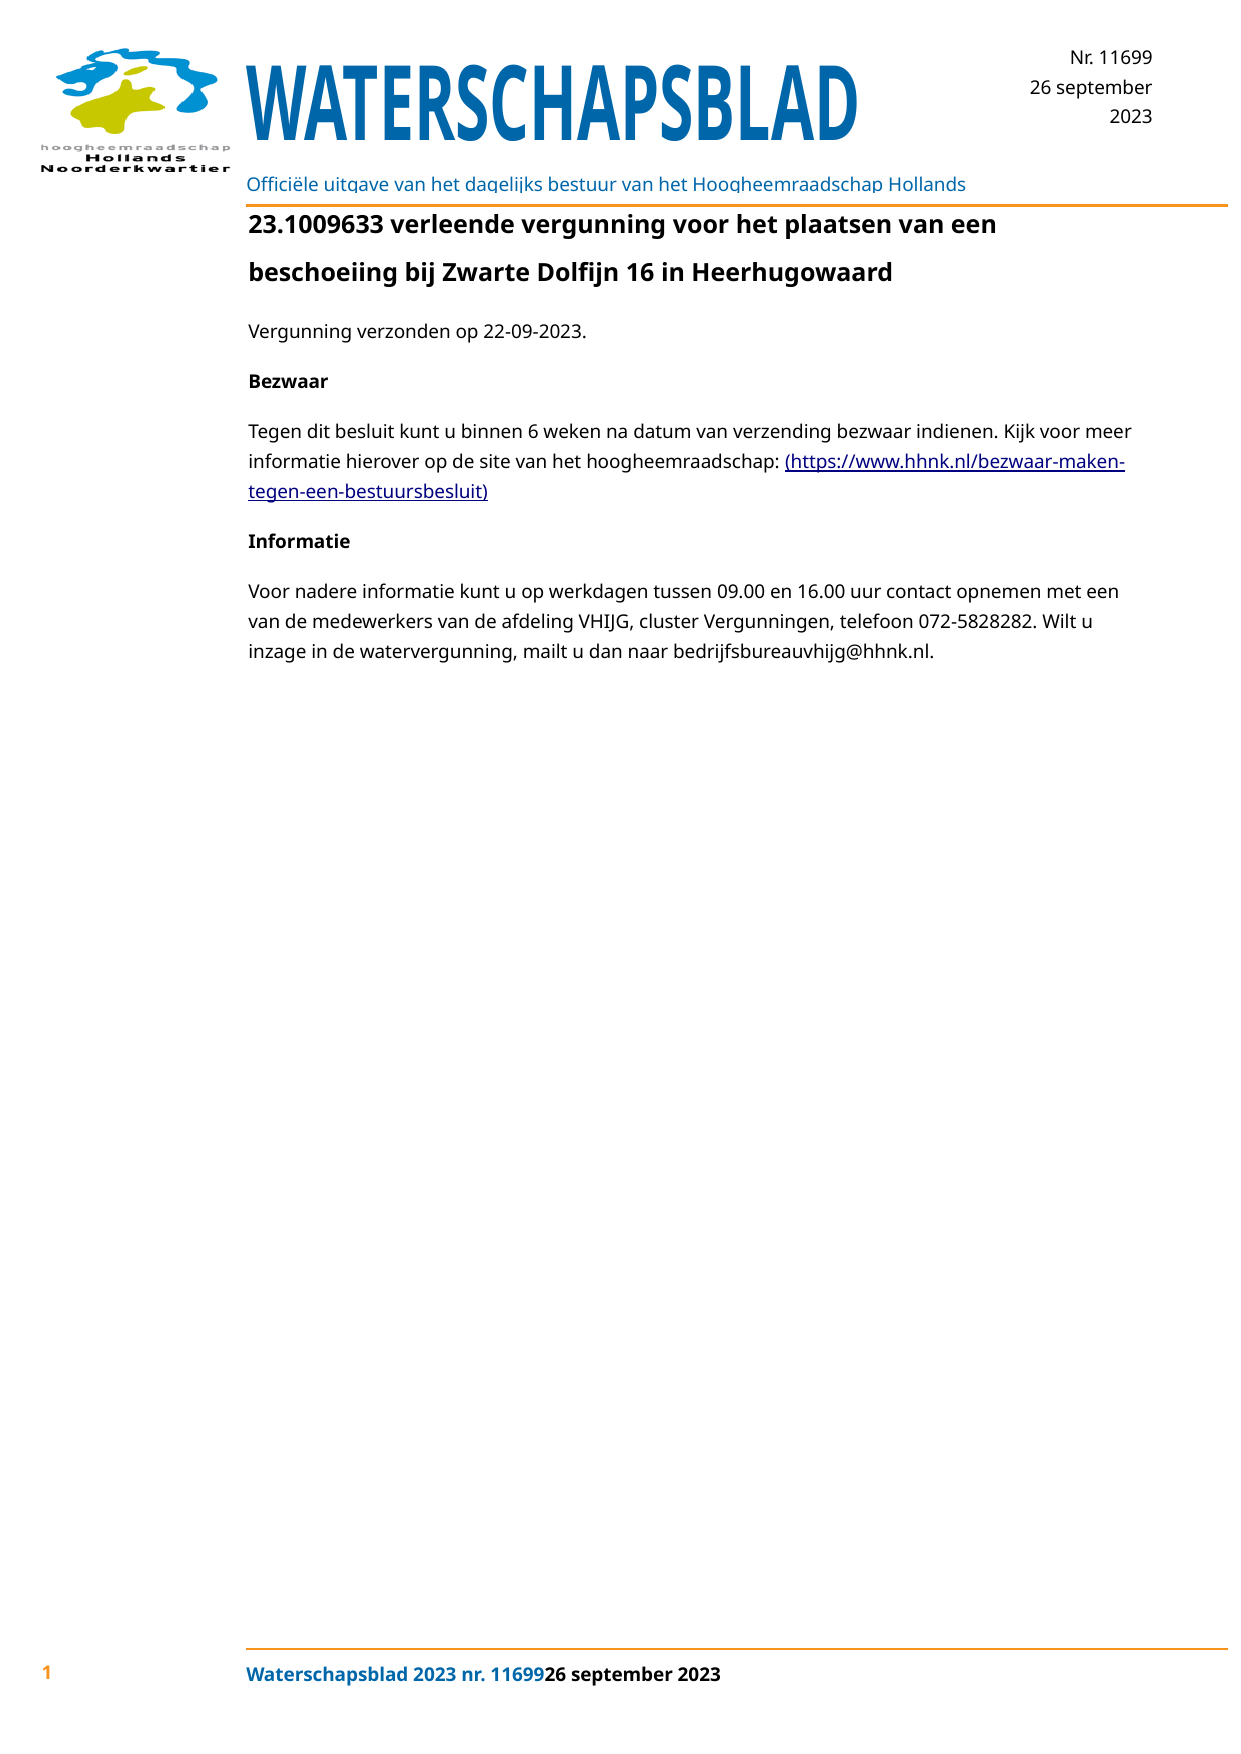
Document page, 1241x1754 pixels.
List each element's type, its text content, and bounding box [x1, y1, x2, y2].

text 23.1009633 verleende vergunning voor het plaatsen van een beschoeiing bij Zwarte Dolfijn 16 in Heerhugowaard [248, 207, 1152, 288]
text Bezwaar [248, 368, 1152, 394]
text Tegen dit besluit kunt u binnen 6 weken na datum van verzending bezwaar indienen. Kijk voor meer informatie hierover op de site van het hoogheemraadschap: (https://www.hhnk.nl/bezwaar-maken-tegen-een-bestuursbesluit) [248, 419, 1152, 504]
text Informatie [248, 528, 1152, 554]
text Vergunning verzonden op 22-09-2023. [248, 318, 1152, 344]
text Voor nadere informatie kunt u op werkdagen tussen 09.00 en 16.00 uur contact opnemen met een van de medewerkers van de afdeling VHIJG, cluster Vergunningen, telefoon 072-5828282. Wilt u inzage in de watervergunning, mailt u dan naar bedrijfsbureauvhijg@hhnk.nl. [248, 579, 1152, 664]
picture [41, 47, 231, 172]
